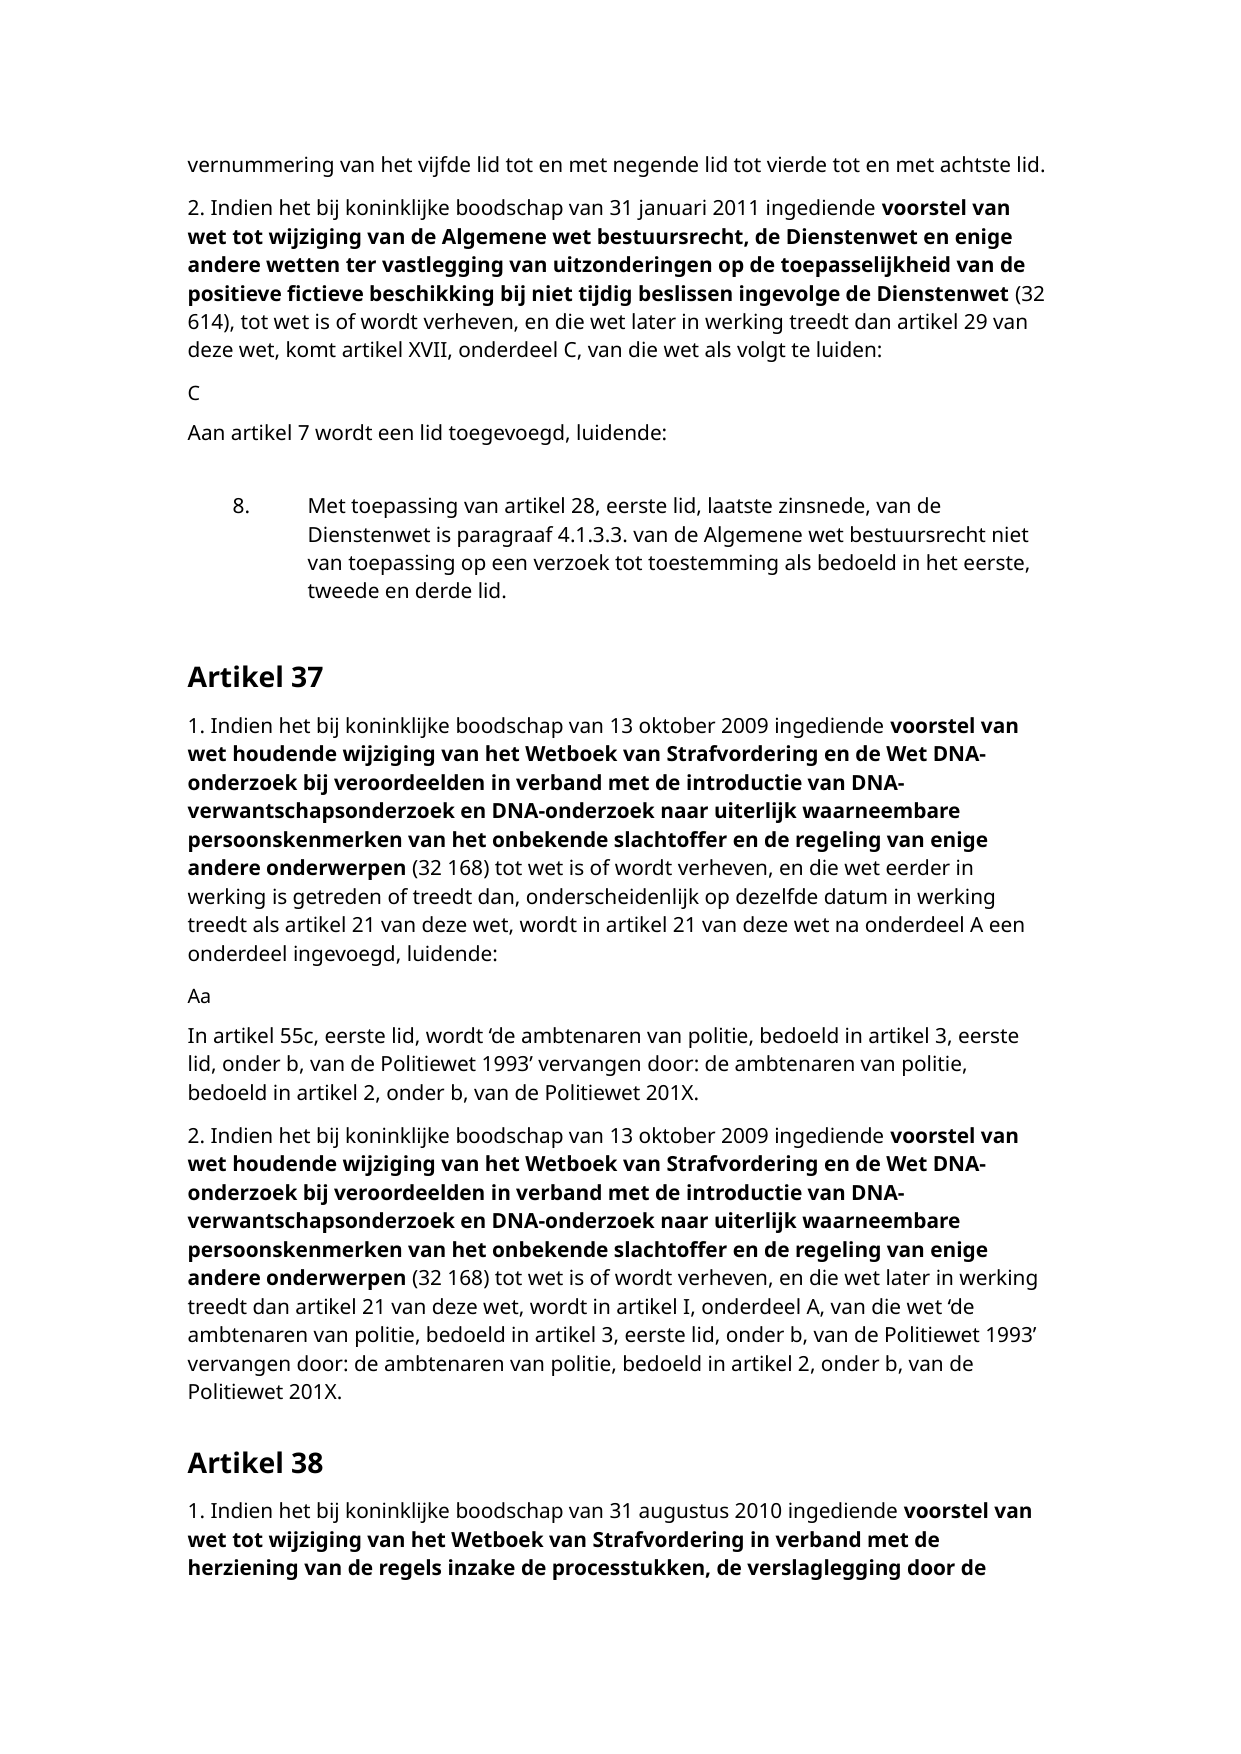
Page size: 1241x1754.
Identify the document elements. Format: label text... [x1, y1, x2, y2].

text In artikel 55c, eerste lid, wordt ‘de ambtenaren van politie, bedoeld in artikel 3, eerste lid, onder b, van de Politiewet 1993’ vervangen door: de ambtenaren van politie, bedoeld in artikel 2, onder b, van de Politiewet 201X. [187, 1021, 1053, 1106]
list Met toepassing van artikel 28, eerste lid, laatste zinsnede, van de Dienstenwet is paragraaf 4.1.3.3. van de Algemene wet bestuursrecht niet van toepassing op een verzoek tot toestemming als bedoeld in het eerste, tweede en derde lid. [232, 491, 1053, 605]
text 1. Indien het bij koninklijke boodschap van 31 augustus 2010 ingediende voorstel van wet tot wijziging van het Wetboek van Strafvordering in verband met de herziening van de regels inzake de processtukken, de verslaglegging door de [187, 1497, 1053, 1582]
text Aa [187, 982, 1053, 1009]
text C [187, 379, 1053, 406]
subtitle Artikel 37 [187, 657, 1053, 696]
text Aan artikel 7 wordt een lid toegevoegd, luidende: [187, 418, 1053, 446]
text 2. Indien het bij koninklijke boodschap van 31 januari 2011 ingediende voorstel van wet tot wijziging van de Algemene wet bestuursrecht, de Dienstenwet en enige andere wetten ter vastlegging van uitzonderingen op de toepasselijkheid van de positieve fictieve beschikking bij niet tijdig beslissen ingevolge de Dienstenwet (32 614), tot wet is of wordt verheven, en die wet later in werking treedt dan artikel 29 van deze wet, komt artikel XVII, onderdeel C, van die wet als volgt te luiden: [187, 193, 1053, 364]
subtitle Artikel 38 [187, 1443, 1053, 1482]
text vernummering van het vijfde lid tot en met negende lid tot vierde tot en met achtste lid. [187, 150, 1053, 178]
text 1. Indien het bij koninklijke boodschap van 13 oktober 2009 ingediende voorstel van wet houdende wijziging van het Wetboek van Strafvordering en de Wet DNA-onderzoek bij veroordeelden in verband met de introductie van DNA-verwantschapsonderzoek en DNA-onderzoek naar uiterlijk waarneembare persoonskenmerken van het onbekende slachtoffer en de regeling van enige andere onderwerpen (32 168) tot wet is of wordt verheven, en die wet eerder in werking is getreden of treedt dan, onderscheidenlijk op dezelfde datum in werking treedt als artikel 21 van deze wet, wordt in artikel 21 van deze wet na onderdeel A een onderdeel ingevoegd, luidende: [187, 711, 1053, 967]
text 2. Indien het bij koninklijke boodschap van 13 oktober 2009 ingediende voorstel van wet houdende wijziging van het Wetboek van Strafvordering en de Wet DNA-onderzoek bij veroordeelden in verband met de introductie van DNA-verwantschapsonderzoek en DNA-onderzoek naar uiterlijk waarneembare persoonskenmerken van het onbekende slachtoffer en de regeling van enige andere onderwerpen (32 168) tot wet is of wordt verheven, en die wet later in werking treedt dan artikel 21 van deze wet, wordt in artikel I, onderdeel A, van die wet ‘de ambtenaren van politie, bedoeld in artikel 3, eerste lid, onder b, van de Politiewet 1993’ vervangen door: de ambtenaren van politie, bedoeld in artikel 2, onder b, van de Politiewet 201X. [187, 1121, 1053, 1406]
